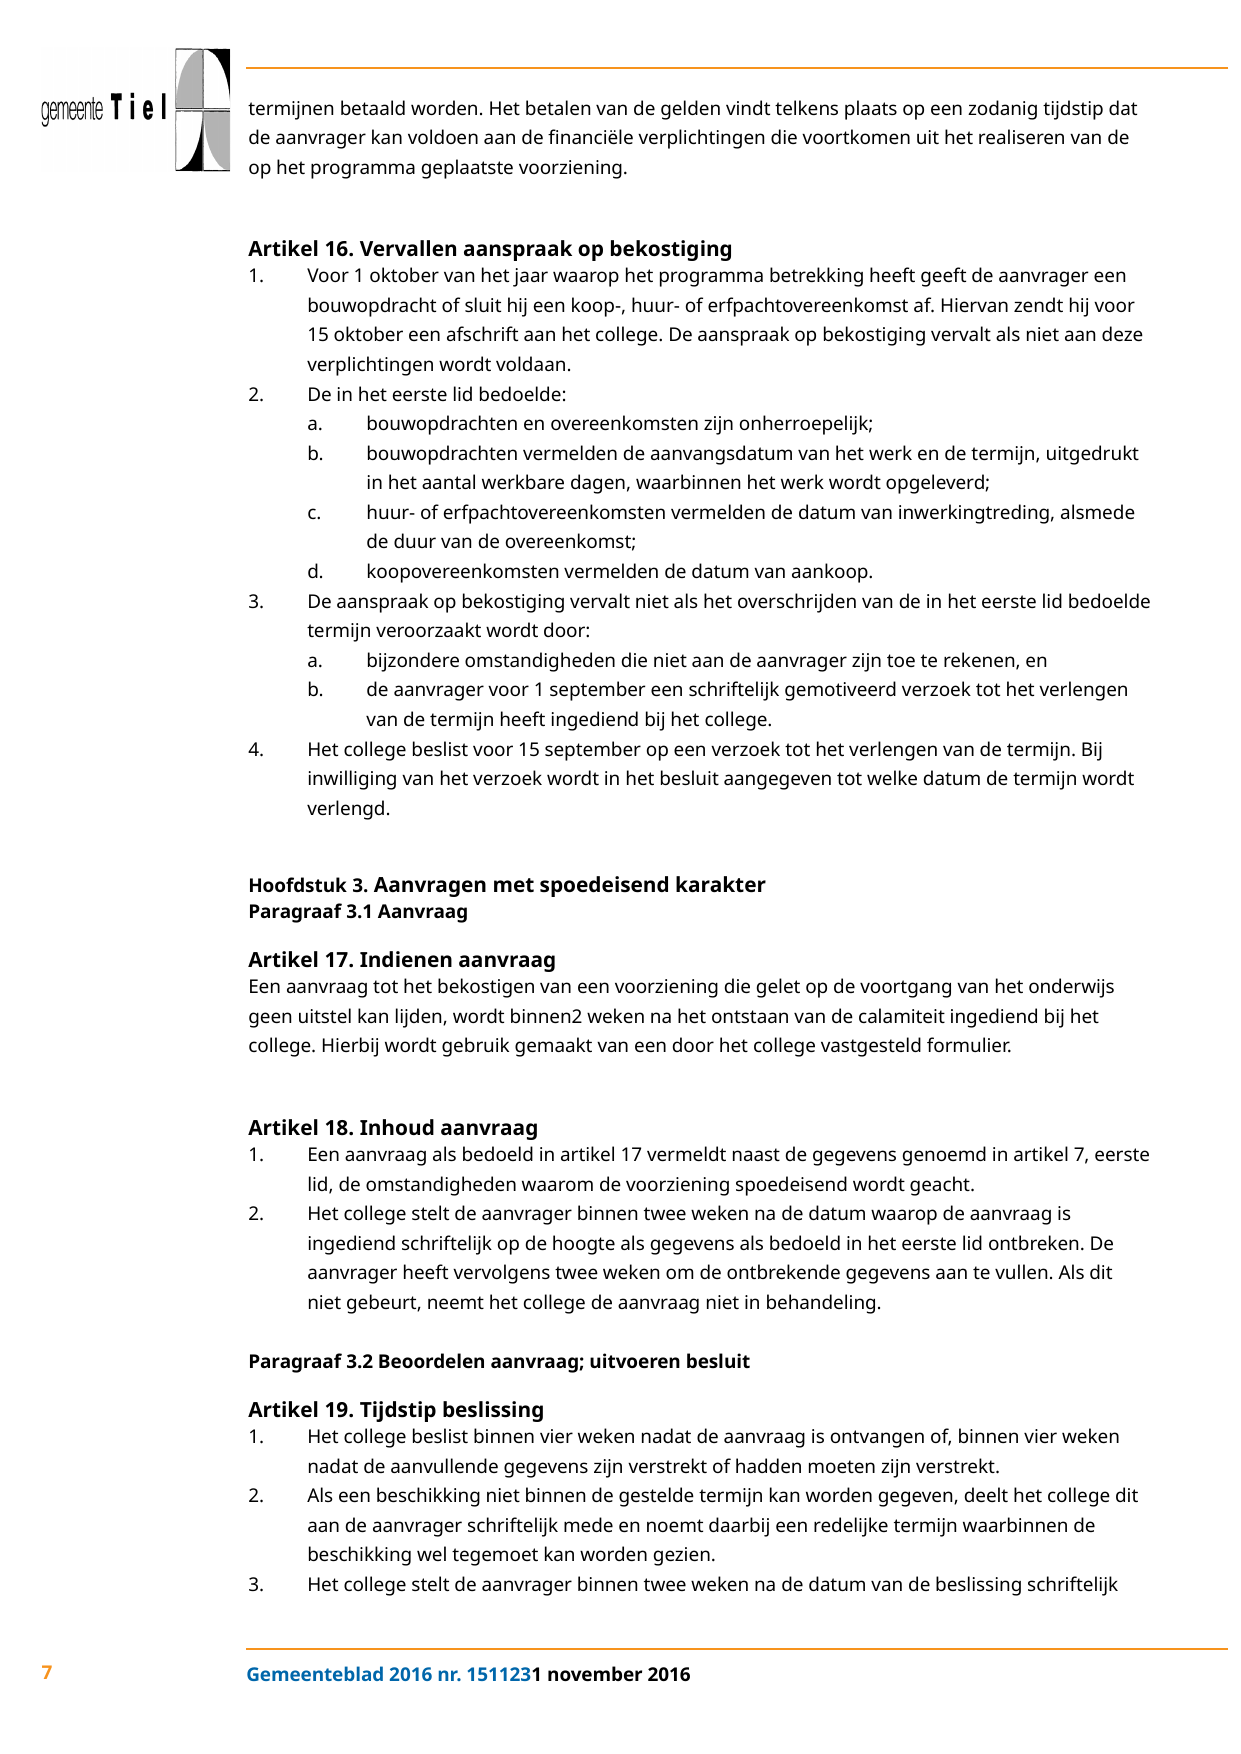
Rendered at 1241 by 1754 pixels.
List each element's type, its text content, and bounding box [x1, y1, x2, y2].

list huur- of erfpachtovereenkomsten vermelden de datum van inwerkingtreding, alsmede de duur van de overeenkomst; [307, 499, 1152, 554]
list Als een beschikking niet binnen de gestelde termijn kan worden gegeven, deelt het college dit aan de aanvrager schriftelijk mede en noemt daarbij een redelijke termijn waarbinnen de beschikking wel tegemoet kan worden gezien. [248, 1482, 1152, 1567]
picture [41, 47, 231, 172]
list bijzondere omstandigheden die niet aan de aanvrager zijn toe te rekenen, en [307, 647, 1152, 673]
list De in het eerste lid bedoelde: [248, 381, 1152, 406]
list Het college stelt de aanvrager binnen twee weken na de datum van de beslissing schriftelijk [248, 1571, 1152, 1597]
text Artikel 18. Inhoud aanvraag [248, 1113, 1152, 1141]
text Artikel 19. Tijdstip beslissing [248, 1395, 1152, 1423]
text Een aanvraag tot het bekostigen van een voorziening die gelet op de voortgang van het onderwijs geen uitstel kan lijden, wordt binnen2 weken na het ontstaan van de calamiteit ingediend bij het college. Hierbij wordt gebruik gemaakt van een door het college vastgesteld formulier. [248, 973, 1152, 1058]
list Voor 1 oktober van het jaar waarop het programma betrekking heeft geeft de aanvrager een bouwopdracht of sluit hij een koop-, huur- of erfpachtovereenkomst af. Hiervan zendt hij voor 15 oktober een afschrift aan het college. De aanspraak op bekostiging vervalt als niet aan deze verplichtingen wordt voldaan. [248, 262, 1152, 377]
text Artikel 17. Indienen aanvraag [248, 945, 1152, 973]
list Een aanvraag als bedoeld in artikel 17 vermeldt naast de gegevens genoemd in artikel 7, eerste lid, de omstandigheden waarom de voorziening spoedeisend wordt geacht. [248, 1141, 1152, 1196]
list Het college beslist voor 15 september op een verzoek tot het verlengen van de termijn. Bij inwilliging van het verzoek wordt in het besluit aangegeven tot welke datum de termijn wordt verlengd. [248, 736, 1152, 821]
text Artikel 16. Vervallen aanspraak op bekostiging [248, 234, 1152, 262]
text Paragraaf 3.2 Beoordelen aanvraag; uitvoeren besluit [248, 1348, 1152, 1374]
list Het college beslist binnen vier weken nadat de aanvraag is ontvangen of, binnen vier weken nadat de aanvullende gegevens zijn verstrekt of hadden moeten zijn verstrekt. [248, 1423, 1152, 1478]
list bouwopdrachten vermelden de aanvangsdatum van het werk en de termijn, uitgedrukt in het aantal werkbare dagen, waarbinnen het werk wordt opgeleverd; [307, 440, 1152, 495]
text Hoofdstuk 3. Aanvragen met spoedeisend karakter [248, 870, 1152, 898]
list De aanspraak op bekostiging vervalt niet als het overschrijden van de in het eerste lid bedoelde termijn veroorzaakt wordt door: [248, 588, 1152, 643]
list koopovereenkomsten vermelden de datum van aankoop. [307, 558, 1152, 584]
text Paragraaf 3.1 Aanvraag [248, 898, 1152, 924]
list Het college stelt de aanvrager binnen twee weken na de datum waarop de aanvraag is ingediend schriftelijk op de hoogte als gegevens als bedoeld in het eerste lid ontbreken. De aanvrager heeft vervolgens twee weken om de ontbrekende gegevens aan te vullen. Als dit niet gebeurt, neemt het college de aanvraag niet in behandeling. [248, 1200, 1152, 1315]
list de aanvrager voor 1 september een schriftelijk gemotiveerd verzoek tot het verlengen van de termijn heeft ingediend bij het college. [307, 677, 1152, 732]
text termijnen betaald worden. Het betalen van de gelden vindt telkens plaats op een zodanig tijdstip dat de aanvrager kan voldoen aan de financiële verplichtingen die voortkomen uit het realiseren van de op het programma geplaatste voorziening. [248, 95, 1152, 180]
list bouwopdrachten en overeenkomsten zijn onherroepelijk; [307, 410, 1152, 436]
